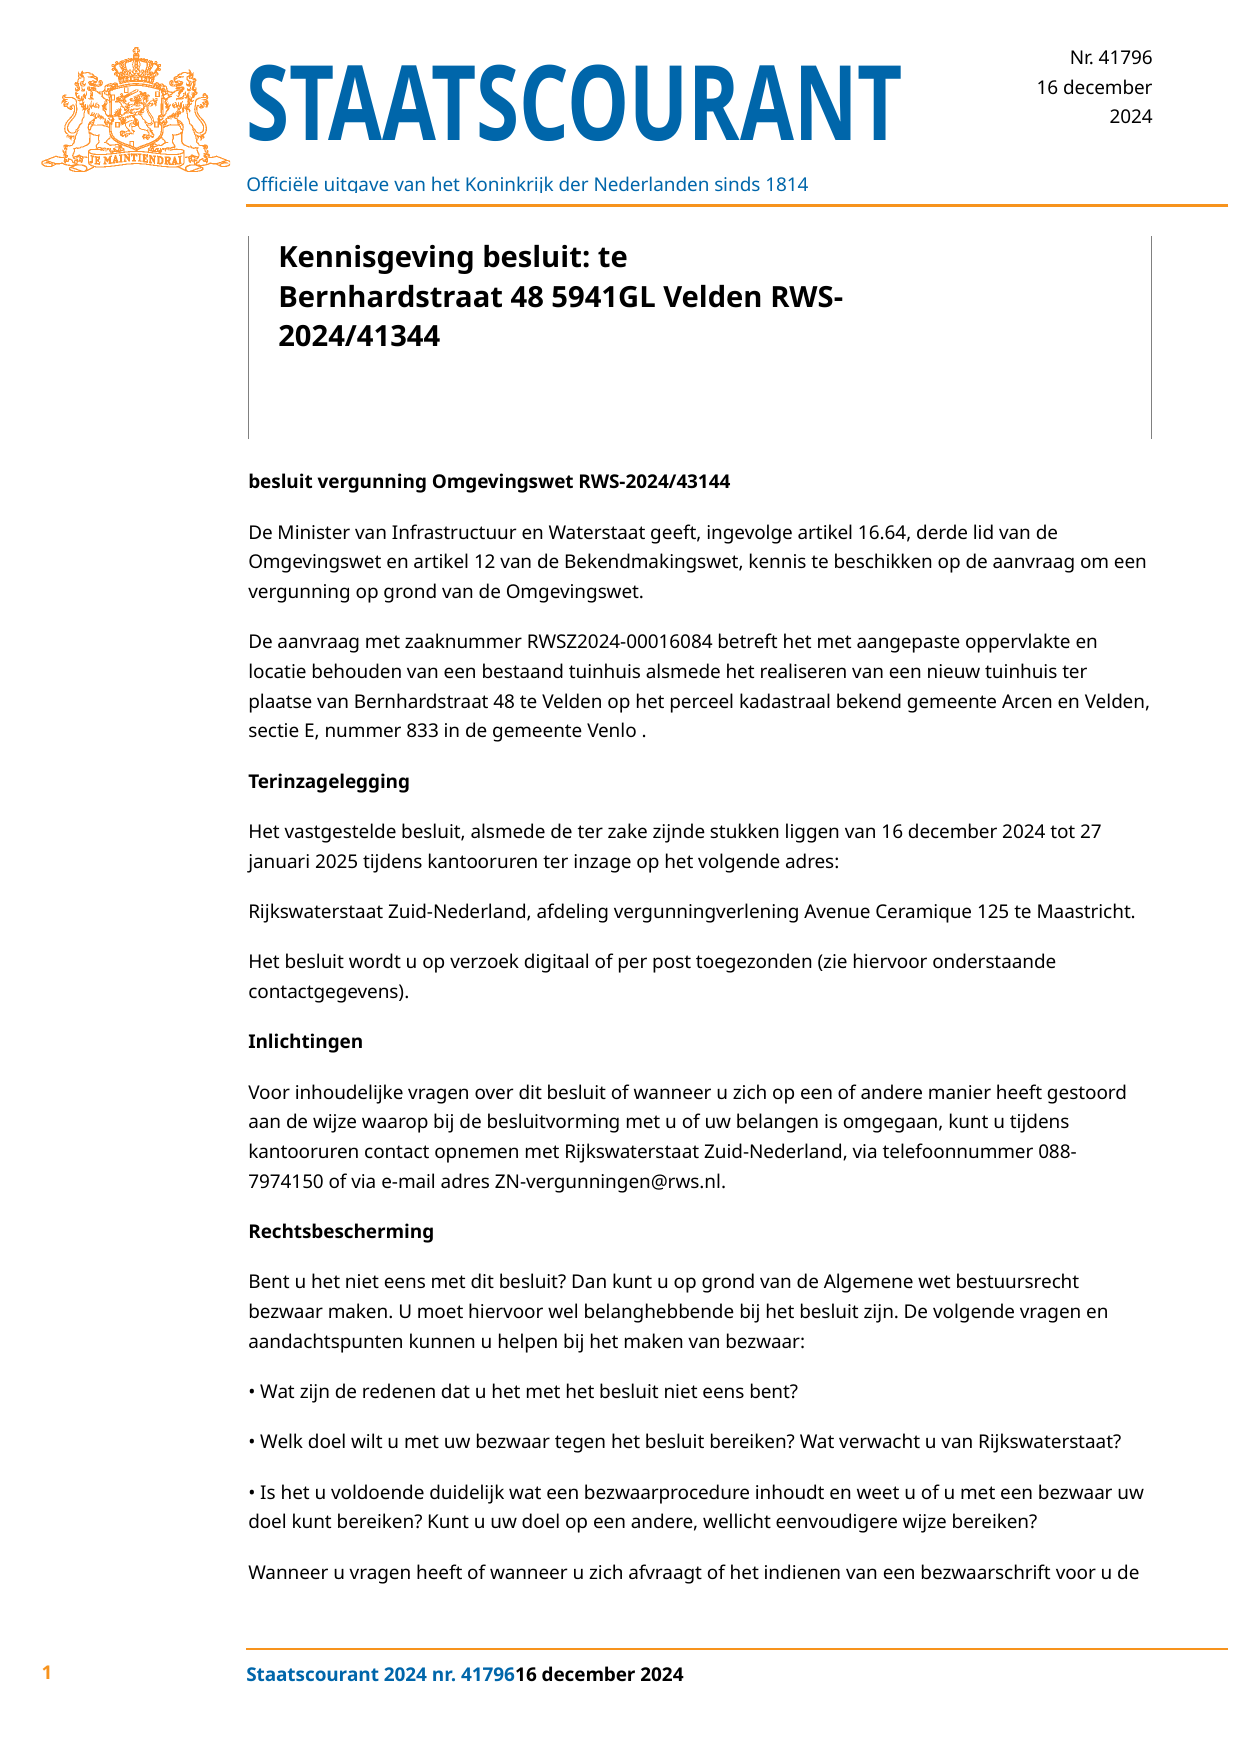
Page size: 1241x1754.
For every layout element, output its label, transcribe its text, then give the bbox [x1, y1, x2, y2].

picture [912, 236, 1090, 414]
text Wanneer u vragen heeft of wanneer u zich afvraagt of het indienen van een bezwaarschrift voor u de [248, 1559, 1152, 1585]
text Inlichtingen [248, 1029, 1152, 1054]
text Bent u het niet eens met dit besluit? Dan kunt u op grond van de Algemene wet bestuursrecht bezwaar maken. U moet hiervoor wel belanghebbende bij het besluit zijn. De volgende vragen en aandachtspunten kunnen u helpen bij het maken van bezwaar: [248, 1269, 1152, 1353]
text Rechtsbescherming [248, 1218, 1152, 1244]
text • Welk doel wilt u met uw bezwaar tegen het besluit bereiken? Wat verwacht u van Rijkswaterstaat? [248, 1429, 1152, 1454]
text Het besluit wordt u op verzoek digitaal of per post toegezonden (zie hiervoor onderstaande contactgegevens). [248, 949, 1152, 1004]
text Het vastgestelde besluit, alsmede de ter zake zijnde stukken liggen van 16 december 2024 tot 27 januari 2025 tijdens kantooruren ter inzage op het volgende adres: [248, 818, 1152, 873]
text Voor inhoudelijke vragen over dit besluit of wanneer u zich op een of andere manier heeft gestoord aan de wijze waarop bij de besluitvorming met u of uw belangen is omgegaan, kunt u tijdens kantooruren contact opnemen met Rijkswaterstaat Zuid-Nederland, via telefoonnummer 088-7974150 of via e-mail adres ZN-vergunningen@rws.nl. [248, 1079, 1152, 1193]
text besluit vergunning Omgevingswet RWS-2024/43144 [248, 469, 1152, 494]
picture [41, 47, 231, 172]
text De aanvraag met zaaknummer RWSZ2024-00016084 betreft het met aangepaste oppervlakte en locatie behouden van een bestaand tuinhuis alsmede het realiseren van een nieuw tuinhuis ter plaatse van Bernhardstraat 48 te Velden op het perceel kadastraal bekend gemeente Arcen en Velden, sectie E, nummer 833 in de gemeente Venlo . [248, 629, 1152, 743]
table_header [1090, 236, 1151, 413]
text De Minister van Infrastructuur en Waterstaat geeft, ingevolge artikel 16.64, derde lid van de Omgevingswet en artikel 12 van de Bekendmakingswet, kennis te beschikken op de aanvraag om een vergunning op grond van de Omgevingswet. [248, 519, 1152, 604]
table_header [850, 236, 912, 413]
text • Wat zijn de redenen dat u het met het besluit niet eens bent? [248, 1378, 1152, 1404]
text Terinzagelegging [248, 768, 1152, 793]
text • Is het u voldoende duidelijk wat een bezwaarprocedure inhoudt en weet u of u met een bezwaar uw doel kunt bereiken? Kunt u uw doel op een andere, wellicht eenvoudigere wijze bereiken? [248, 1479, 1152, 1534]
table_header [850, 414, 1151, 439]
text Rijkswaterstaat Zuid-Nederland, afdeling vergunningverlening Avenue Ceramique 125 te Maastricht. [248, 898, 1152, 924]
table_header Kennisgeving besluit: te Bernhardstraat 48 5941GL Velden RWS-2024/41344 [249, 236, 850, 439]
